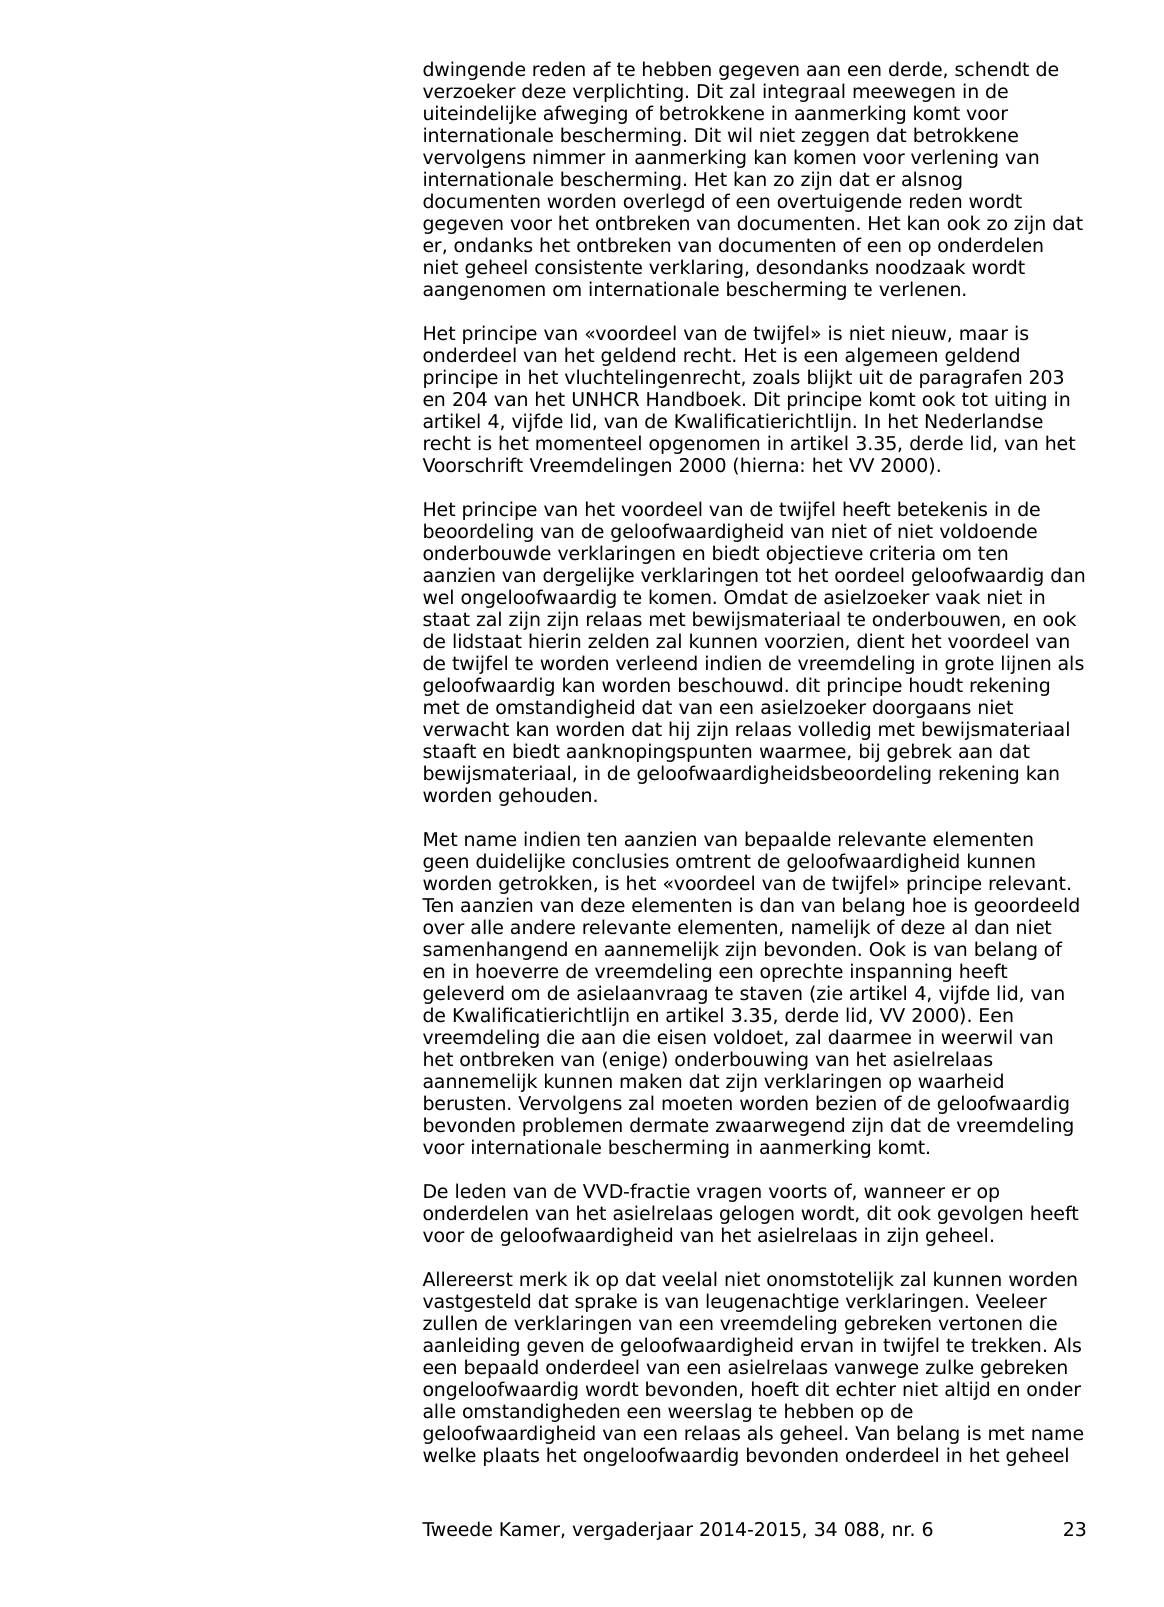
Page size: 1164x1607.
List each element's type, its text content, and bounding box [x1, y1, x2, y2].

text dwingende reden af te hebben gegeven aan een derde, schendt de verzoeker deze verplichting. Dit zal integraal meewegen in de uiteindelijke afweging of betrokkene in aanmerking komt voor internationale bescherming. Dit wil niet zeggen dat betrokkene vervolgens nimmer in aanmerking kan komen voor verlening van internationale bescherming. Het kan zo zijn dat er alsnog documenten worden overlegd of een overtuigende reden wordt gegeven voor het ontbreken van documenten. Het kan ook zo zijn dat er, ondanks het ontbreken van documenten of een op onderdelen niet geheel consistente verklaring, desondanks noodzaak wordt aangenomen om internationale bescherming te verlenen. [422, 59, 1087, 301]
text Het principe van «voordeel van de twijfel» is niet nieuw, maar is onderdeel van het geldend recht. Het is een algemeen geldend principe in het vluchtelingenrecht, zoals blijkt uit de paragrafen 203 en 204 van het UNHCR Handboek. Dit principe komt ook tot uiting in artikel 4, vijfde lid, van de Kwalificatierichtlijn. In het Nederlandse recht is het momenteel opgenomen in artikel 3.35, derde lid, van het Voorschrift Vreemdelingen 2000 (hierna: het VV 2000). [422, 323, 1087, 477]
text Met name indien ten aanzien van bepaalde relevante elementen geen duidelijke conclusies omtrent de geloofwaardigheid kunnen worden getrokken, is het «voordeel van de twijfel» principe relevant. Ten aanzien van deze elementen is dan van belang hoe is geoordeeld over alle andere relevante elementen, namelijk of deze al dan niet samenhangend en aannemelijk zijn bevonden. Ook is van belang of en in hoeverre de vreemdeling een oprechte inspanning heeft geleverd om de asielaanvraag te staven (zie artikel 4, vijfde lid, van de Kwalificatierichtlijn en artikel 3.35, derde lid, VV 2000). Een vreemdeling die aan die eisen voldoet, zal daarmee in weerwil van het ontbreken van (enige) onderbouwing van het asielrelaas aannemelijk kunnen maken dat zijn verklaringen op waarheid berusten. Vervolgens zal moeten worden bezien of de geloofwaardig bevonden problemen dermate zwaarwegend zijn dat de vreemdeling voor internationale bescherming in aanmerking komt. [422, 829, 1087, 1159]
text Allereerst merk ik op dat veelal niet onomstotelijk zal kunnen worden vastgesteld dat sprake is van leugenachtige verklaringen. Veeleer zullen de verklaringen van een vreemdeling gebreken vertonen die aanleiding geven de geloofwaardigheid ervan in twijfel te trekken. Als een bepaald onderdeel van een asielrelaas vanwege zulke gebreken ongeloofwaardig wordt bevonden, hoeft dit echter niet altijd en onder alle omstandigheden een weerslag te hebben op de geloofwaardigheid van een relaas als geheel. Van belang is met name welke plaats het ongeloofwaardig bevonden onderdeel in het geheel [422, 1269, 1087, 1467]
text De leden van de VVD-fractie vragen voorts of, wanneer er op onderdelen van het asielrelaas gelogen wordt, dit ook gevolgen heeft voor de geloofwaardigheid van het asielrelaas in zijn geheel. [422, 1181, 1087, 1247]
text Het principe van het voordeel van de twijfel heeft betekenis in de beoordeling van de geloofwaardigheid van niet of niet voldoende onderbouwde verklaringen en biedt objectieve criteria om ten aanzien van dergelijke verklaringen tot het oordeel geloofwaardig dan wel ongeloofwaardig te komen. Omdat de asielzoeker vaak niet in staat zal zijn zijn relaas met bewijsmateriaal te onderbouwen, en ook de lidstaat hierin zelden zal kunnen voorzien, dient het voordeel van de twijfel te worden verleend indien de vreemdeling in grote lijnen als geloofwaardig kan worden beschouwd. dit principe houdt rekening met de omstandigheid dat van een asielzoeker doorgaans niet verwacht kan worden dat hij zijn relaas volledig met bewijsmateriaal staaft en biedt aanknopingspunten waarmee, bij gebrek aan dat bewijsmateriaal, in de geloofwaardigheidsbeoordeling rekening kan worden gehouden. [422, 499, 1087, 807]
